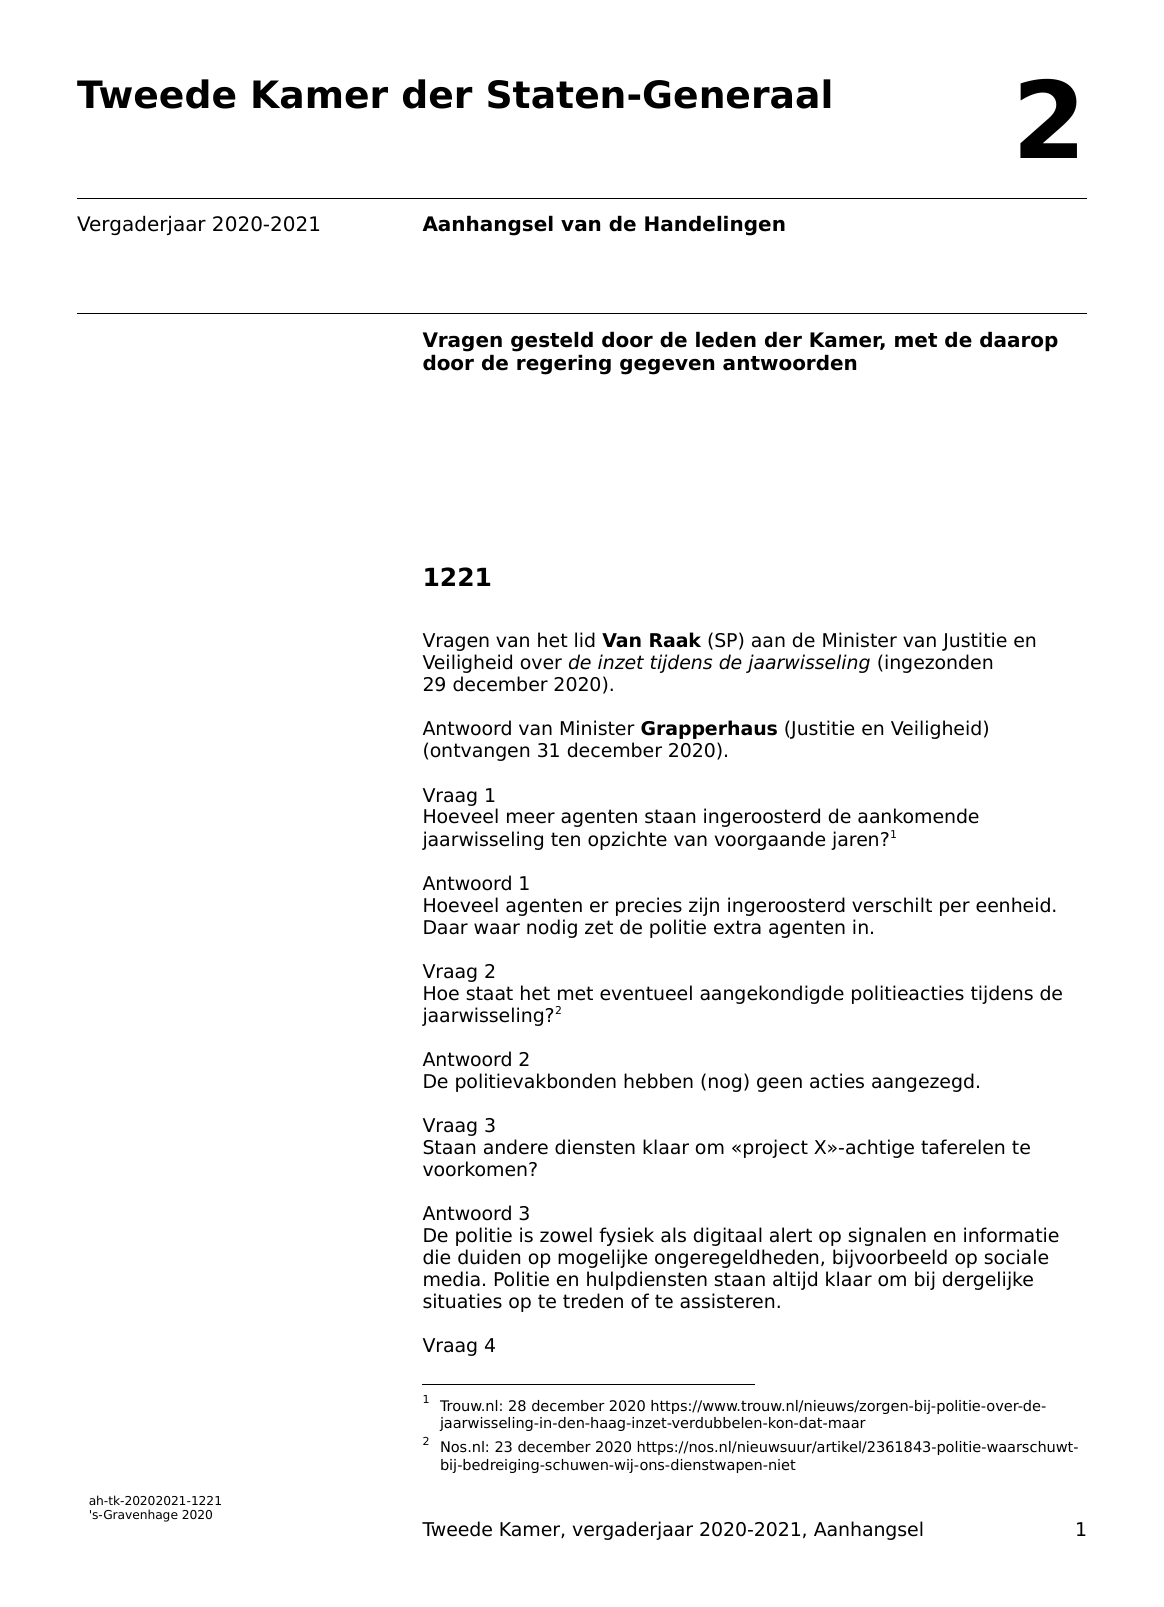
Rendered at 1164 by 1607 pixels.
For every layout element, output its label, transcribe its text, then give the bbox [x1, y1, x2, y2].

text Antwoord 2 [422, 1049, 1087, 1071]
text Hoeveel agenten er precies zijn ingeroosterd verschilt per eenheid. Daar waar nodig zet de politie extra agenten in. [422, 894, 1087, 938]
text Hoe staat het met eventueel aangekondigde politieacties tijdens de jaarwisseling? [422, 983, 1087, 1027]
text Vraag 3 [422, 1115, 1087, 1137]
text Nos.nl: 23 december 2020 https://nos.nl/nieuwsuur/artikel/2361843-politie-waarschuwt-bij-bedreiging-schuwen-wij-ons-dienstwapen-niet [422, 1435, 1087, 1474]
table_header 2 [886, 59, 1087, 198]
table_header Tweede Kamer der Staten-Generaal [77, 59, 886, 198]
table_cell Aanhangsel van de Handelingen [422, 199, 1087, 313]
table_cell Vragen gesteld door de leden der Kamer, met de daarop door de regering gegeven antwoorden [422, 314, 1087, 375]
text Antwoord 3 [422, 1203, 1087, 1225]
text Vraag 2 [422, 961, 1087, 983]
text Antwoord 1 [422, 873, 1087, 894]
text Vraag 1 [422, 784, 1087, 806]
text Vragen van het lid Van Raak (SP) aan de Minister van Justitie en Veiligheid over de inzet tijdens de jaarwisseling (ingezonden 29 december 2020). [422, 630, 1087, 696]
table_cell Vergaderjaar 2020-2021 [77, 199, 422, 313]
text Staan andere diensten klaar om «project X»-achtige taferelen te voorkomen? [422, 1137, 1087, 1181]
text Trouw.nl: 28 december 2020 https://www.trouw.nl/nieuws/zorgen-bij-politie-over-de-jaarwisseling-in-den-haag-inzet-verdubbelen-kon-dat-maar [422, 1393, 1087, 1432]
text Antwoord van Minister Grapperhaus (Justitie en Veiligheid) (ontvangen 31 december 2020). [422, 718, 1087, 762]
text 's-Gravenhage 2020 [88, 1508, 323, 1522]
text Hoeveel meer agenten staan ingeroosterd de aankomende jaarwisseling ten opzichte van voorgaande jaren? [422, 806, 1087, 850]
text De politie is zowel fysiek als digitaal alert op signalen en informatie die duiden op mogelijke ongeregeldheden, bijvoorbeeld op sociale media. Politie en hulpdiensten staan altijd klaar om bij dergelijke situaties op te treden of te assisteren. [422, 1225, 1087, 1313]
table_cell [77, 314, 422, 375]
text ah-tk-20202021-1221 [88, 1494, 323, 1508]
text Vraag 4 [422, 1335, 1087, 1357]
text De politievakbonden hebben (nog) geen acties aangezegd. [422, 1071, 1087, 1093]
text 1221 [422, 563, 1087, 592]
